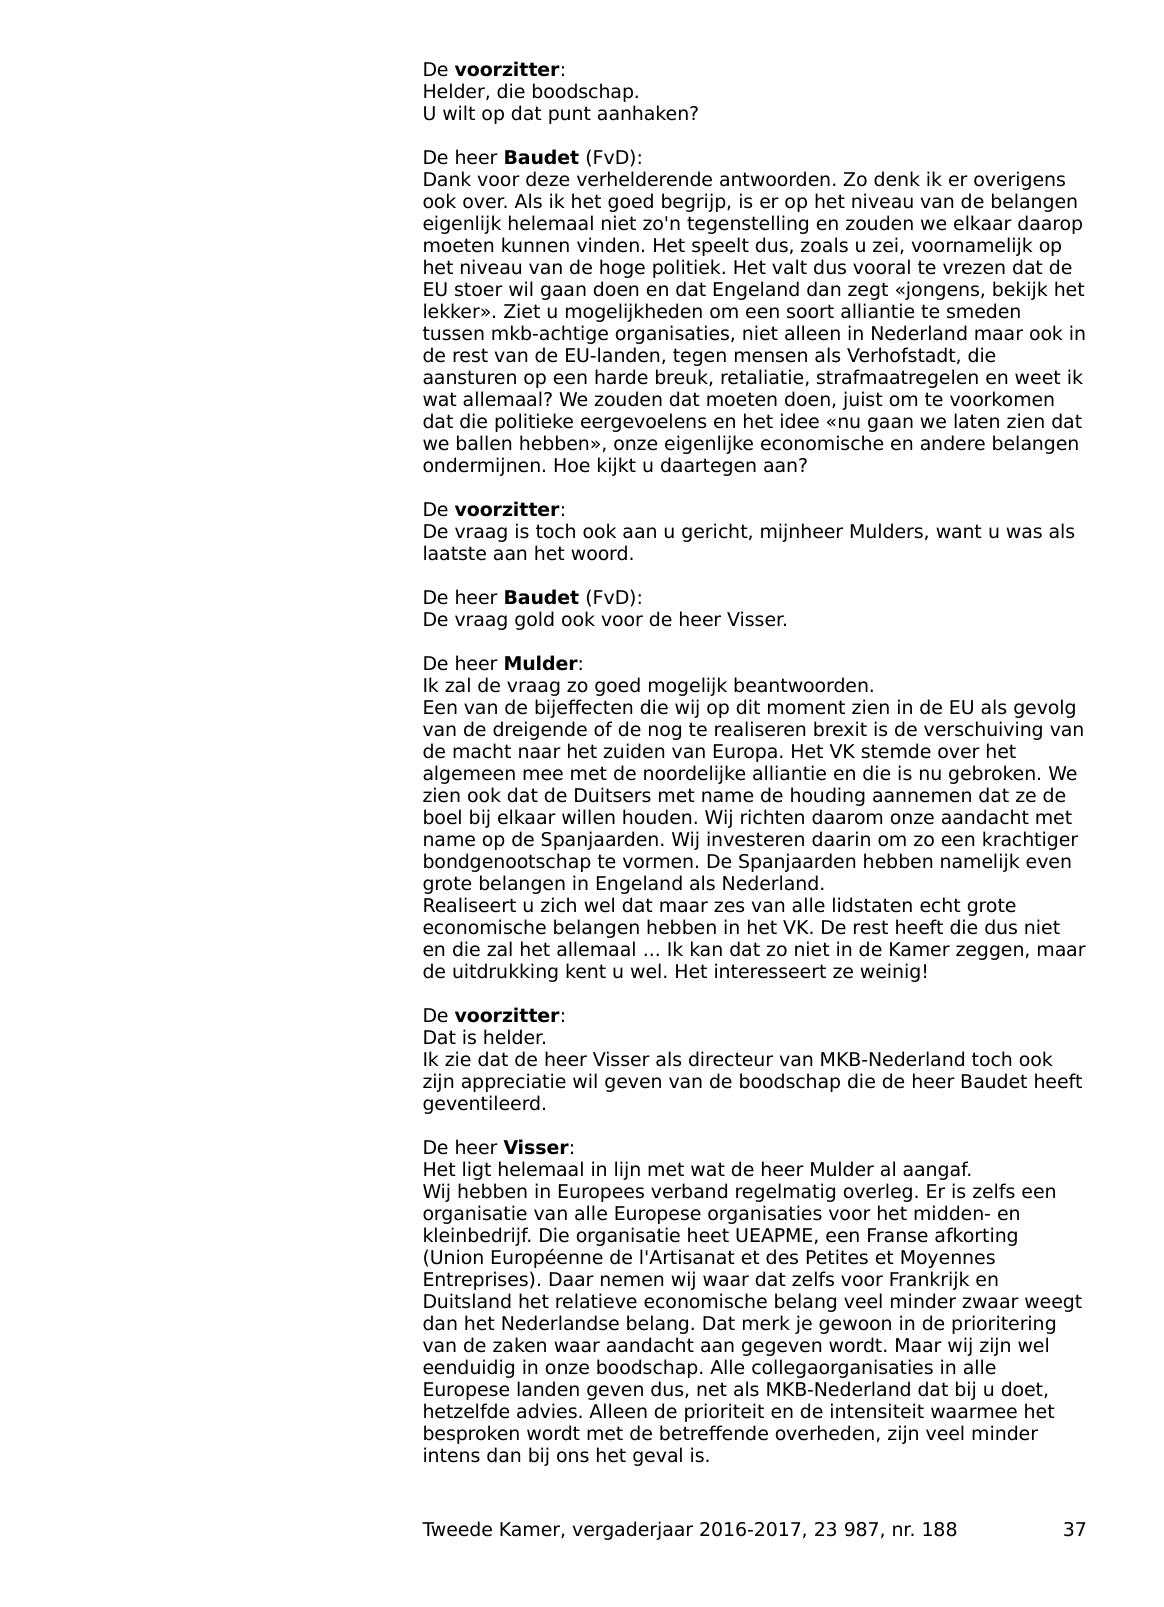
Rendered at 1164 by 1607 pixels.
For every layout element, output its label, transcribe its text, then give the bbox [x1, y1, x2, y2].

text Wij hebben in Europees verband regelmatig overleg. Er is zelfs een organisatie van alle Europese organisaties voor het midden- en kleinbedrijf. Die organisatie heet UEAPME, een Franse afkorting (Union Européenne de l'Artisanat et des Petites et Moyennes Entreprises). Daar nemen wij waar dat zelfs voor Frankrijk en Duitsland het relatieve economische belang veel minder zwaar weegt dan het Nederlandse belang. Dat merk je gewoon in de prioritering van de zaken waar aandacht aan gegeven wordt. Maar wij zijn wel eenduidig in onze boodschap. Alle collegaorganisaties in alle Europese landen geven dus, net als MKB-Nederland dat bij u doet, hetzelfde advies. Alleen de prioriteit en de intensiteit waarmee het besproken wordt met de betreffende overheden, zijn veel minder intens dan bij ons het geval is. [422, 1181, 1087, 1467]
text Dank voor deze verhelderende antwoorden. Zo denk ik er overigens ook over. Als ik het goed begrijp, is er op het niveau van de belangen eigenlijk helemaal niet zo'n tegenstelling en zouden we elkaar daarop moeten kunnen vinden. Het speelt dus, zoals u zei, voornamelijk op het niveau van de hoge politiek. Het valt dus vooral te vrezen dat de EU stoer wil gaan doen en dat Engeland dan zegt «jongens, bekijk het lekker». Ziet u mogelijkheden om een soort alliantie te smeden tussen mkb-achtige organisaties, niet alleen in Nederland maar ook in de rest van de EU-landen, tegen mensen als Verhofstadt, die aansturen op een harde breuk, retaliatie, strafmaatregelen en weet ik wat allemaal? We zouden dat moeten doen, juist om te voorkomen dat die politieke eergevoelens en het idee «nu gaan we laten zien dat we ballen hebben», onze eigenlijke economische en andere belangen ondermijnen. Hoe kijkt u daartegen aan? [422, 169, 1087, 477]
text De heer Visser: [422, 1137, 1087, 1159]
text Een van de bijeffecten die wij op dit moment zien in de EU als gevolg van de dreigende of de nog te realiseren brexit is de verschuiving van de macht naar het zuiden van Europa. Het VK stemde over het algemeen mee met de noordelijke alliantie en die is nu gebroken. We zien ook dat de Duitsers met name de houding aannemen dat ze de boel bij elkaar willen houden. Wij richten daarom onze aandacht met name op de Spanjaarden. Wij investeren daarin om zo een krachtiger bondgenootschap te vormen. De Spanjaarden hebben namelijk even grote belangen in Engeland als Nederland. [422, 697, 1087, 895]
text Realiseert u zich wel dat maar zes van alle lidstaten echt grote economische belangen hebben in het VK. De rest heeft die dus niet en die zal het allemaal ... Ik kan dat zo niet in de Kamer zeggen, maar de uitdrukking kent u wel. Het interesseert ze weinig! [422, 895, 1087, 983]
text De vraag gold ook voor de heer Visser. [422, 609, 1087, 631]
text Ik zal de vraag zo goed mogelijk beantwoorden. [422, 675, 1087, 697]
text De heer Baudet (FvD): [422, 587, 1087, 609]
text De voorzitter: [422, 59, 1087, 81]
text De heer Baudet (FvD): [422, 147, 1087, 169]
text De voorzitter: [422, 1005, 1087, 1027]
text U wilt op dat punt aanhaken? [422, 103, 1087, 125]
text Dat is helder. [422, 1027, 1087, 1049]
text Helder, die boodschap. [422, 81, 1087, 103]
text De vraag is toch ook aan u gericht, mijnheer Mulders, want u was als laatste aan het woord. [422, 521, 1087, 565]
text Het ligt helemaal in lijn met wat de heer Mulder al aangaf. [422, 1159, 1087, 1181]
text Ik zie dat de heer Visser als directeur van MKB-Nederland toch ook zijn appreciatie wil geven van de boodschap die de heer Baudet heeft geventileerd. [422, 1049, 1087, 1115]
text De heer Mulder: [422, 653, 1087, 675]
text De voorzitter: [422, 499, 1087, 521]
